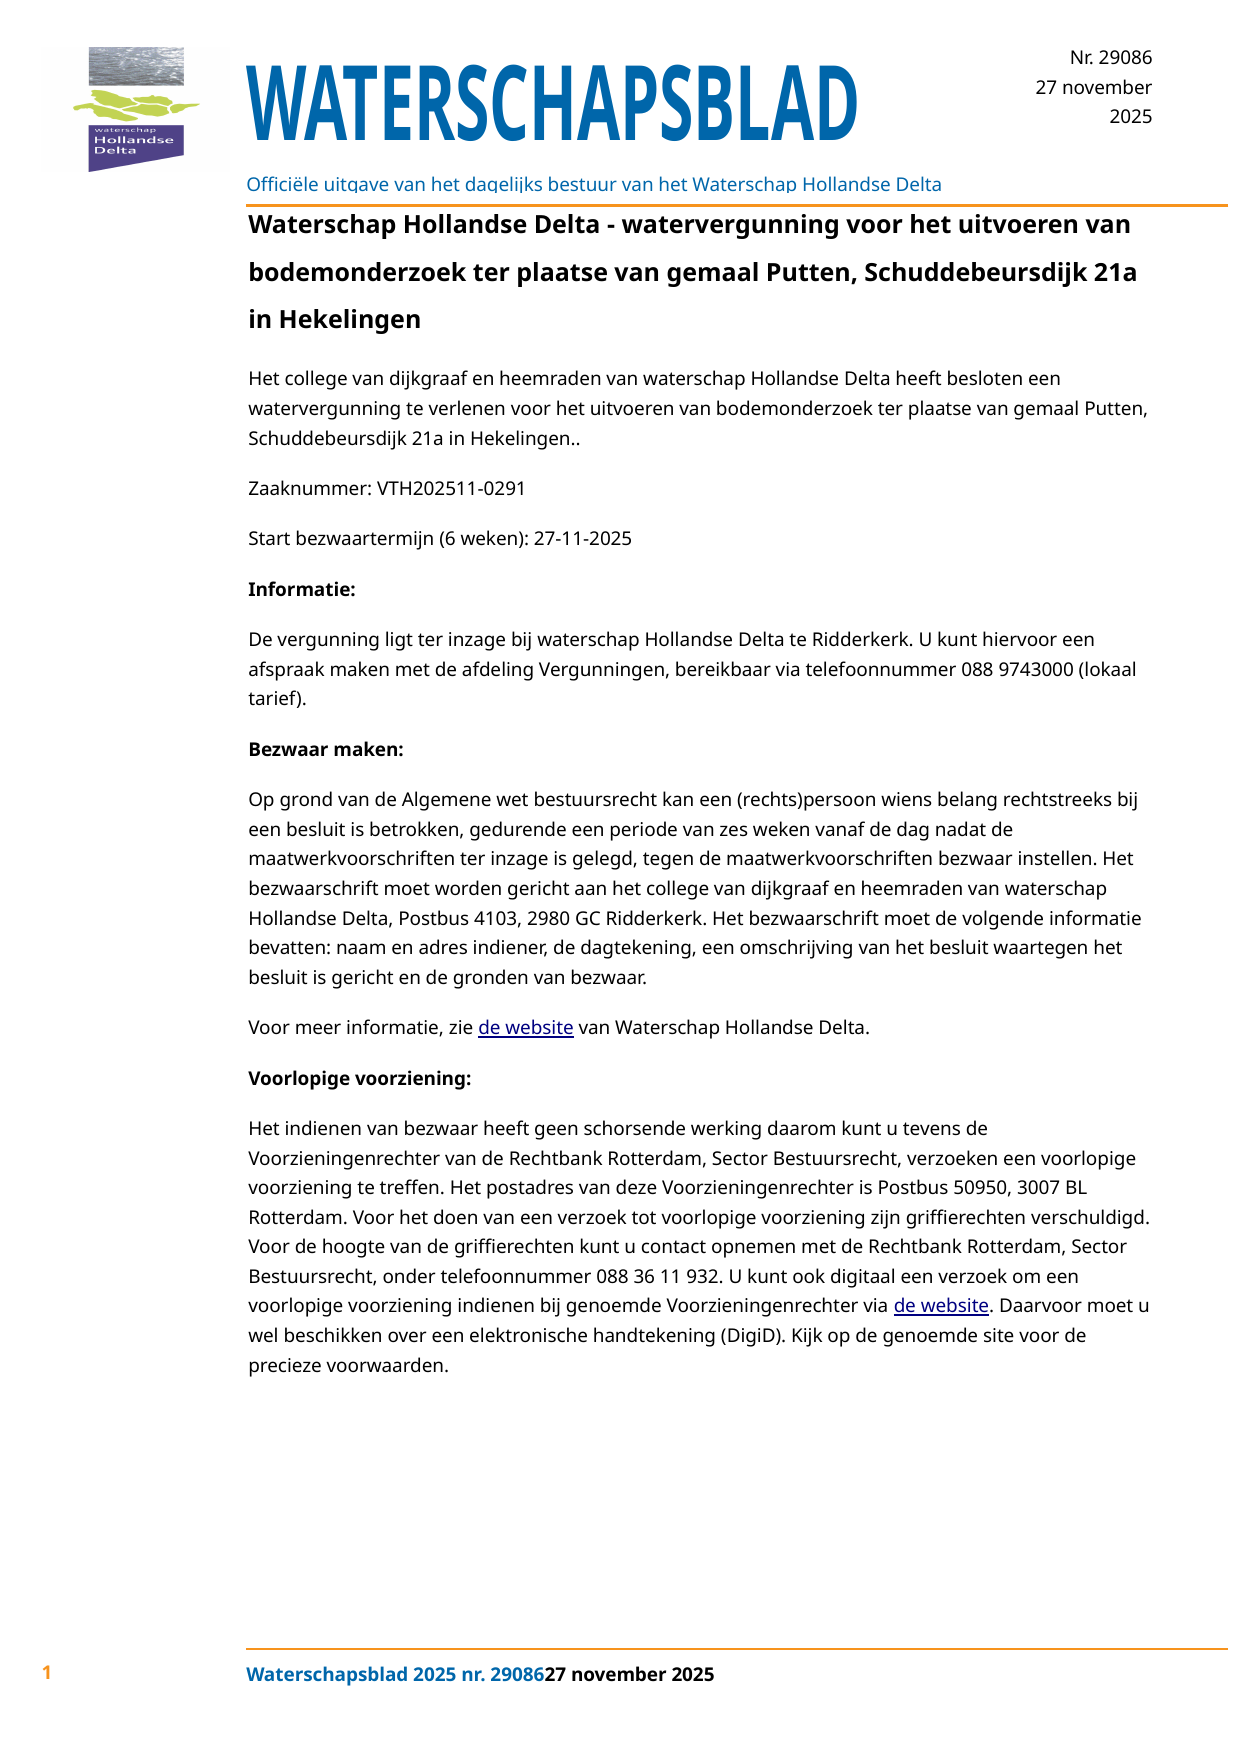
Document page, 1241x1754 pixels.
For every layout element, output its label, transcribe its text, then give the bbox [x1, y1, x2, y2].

text Het college van dijkgraaf en heemraden van waterschap Hollandse Delta heeft besloten een watervergunning te verlenen voor het uitvoeren van bodemonderzoek ter plaatse van gemaal Putten, Schuddebeursdijk 21a in Hekelingen.. [248, 366, 1152, 450]
text Bezwaar maken: [248, 736, 1152, 762]
text Voorlopige voorziening: [248, 1065, 1152, 1090]
text Op grond van de Algemene wet bestuursrecht kan een (rechts)persoon wiens belang rechtstreeks bij een besluit is betrokken, gedurende een periode van zes weken vanaf de dag nadat de maatwerkvoorschriften ter inzage is gelegd, tegen de maatwerkvoorschriften bezwaar instellen. Het bezwaarschrift moet worden gericht aan het college van dijkgraaf en heemraden van waterschap Hollandse Delta, Postbus 4103, 2980 GC Ridderkerk. Het bezwaarschrift moet de volgende informatie bevatten: naam en adres indiener, de dagtekening, een omschrijving van het besluit waartegen het besluit is gericht en de gronden van bezwaar. [248, 786, 1152, 989]
text Start bezwaartermijn (6 weken): 27-11-2025 [248, 526, 1152, 551]
text Zaaknummer: VTH202511-0291 [248, 475, 1152, 501]
text De vergunning ligt ter inzage bij waterschap Hollandse Delta te Ridderkerk. U kunt hiervoor een afspraak maken met de afdeling Vergunningen, bereikbaar via telefoonnummer 088 9743000 (lokaal tarief). [248, 626, 1152, 711]
text Informatie: [248, 576, 1152, 602]
picture [41, 47, 231, 172]
text Voor meer informatie, zie de website van Waterschap Hollandse Delta. [248, 1014, 1152, 1040]
text Het indienen van bezwaar heeft geen schorsende werking daarom kunt u tevens de Voorzieningenrechter van de Rechtbank Rotterdam, Sector Bestuursrecht, verzoeken een voorlopige voorziening te treffen. Het postadres van deze Voorzieningenrechter is Postbus 50950, 3007 BL Rotterdam. Voor het doen van een verzoek tot voorlopige voorziening zijn griffierechten verschuldigd. Voor de hoogte van de griffierechten kunt u contact opnemen met de Rechtbank Rotterdam, Sector Bestuursrecht, onder telefoonnummer 088 36 11 932. U kunt ook digitaal een verzoek om een voorlopige voorziening indienen bij genoemde Voorzieningenrechter via de website. Daarvoor moet u wel beschikken over een elektronische handtekening (DigiD). Kijk op de genoemde site voor de precieze voorwaarden. [248, 1115, 1152, 1377]
text Waterschap Hollandse Delta - watervergunning voor het uitvoeren van bodemonderzoek ter plaatse van gemaal Putten, Schuddebeursdijk 21a in Hekelingen [248, 207, 1152, 336]
